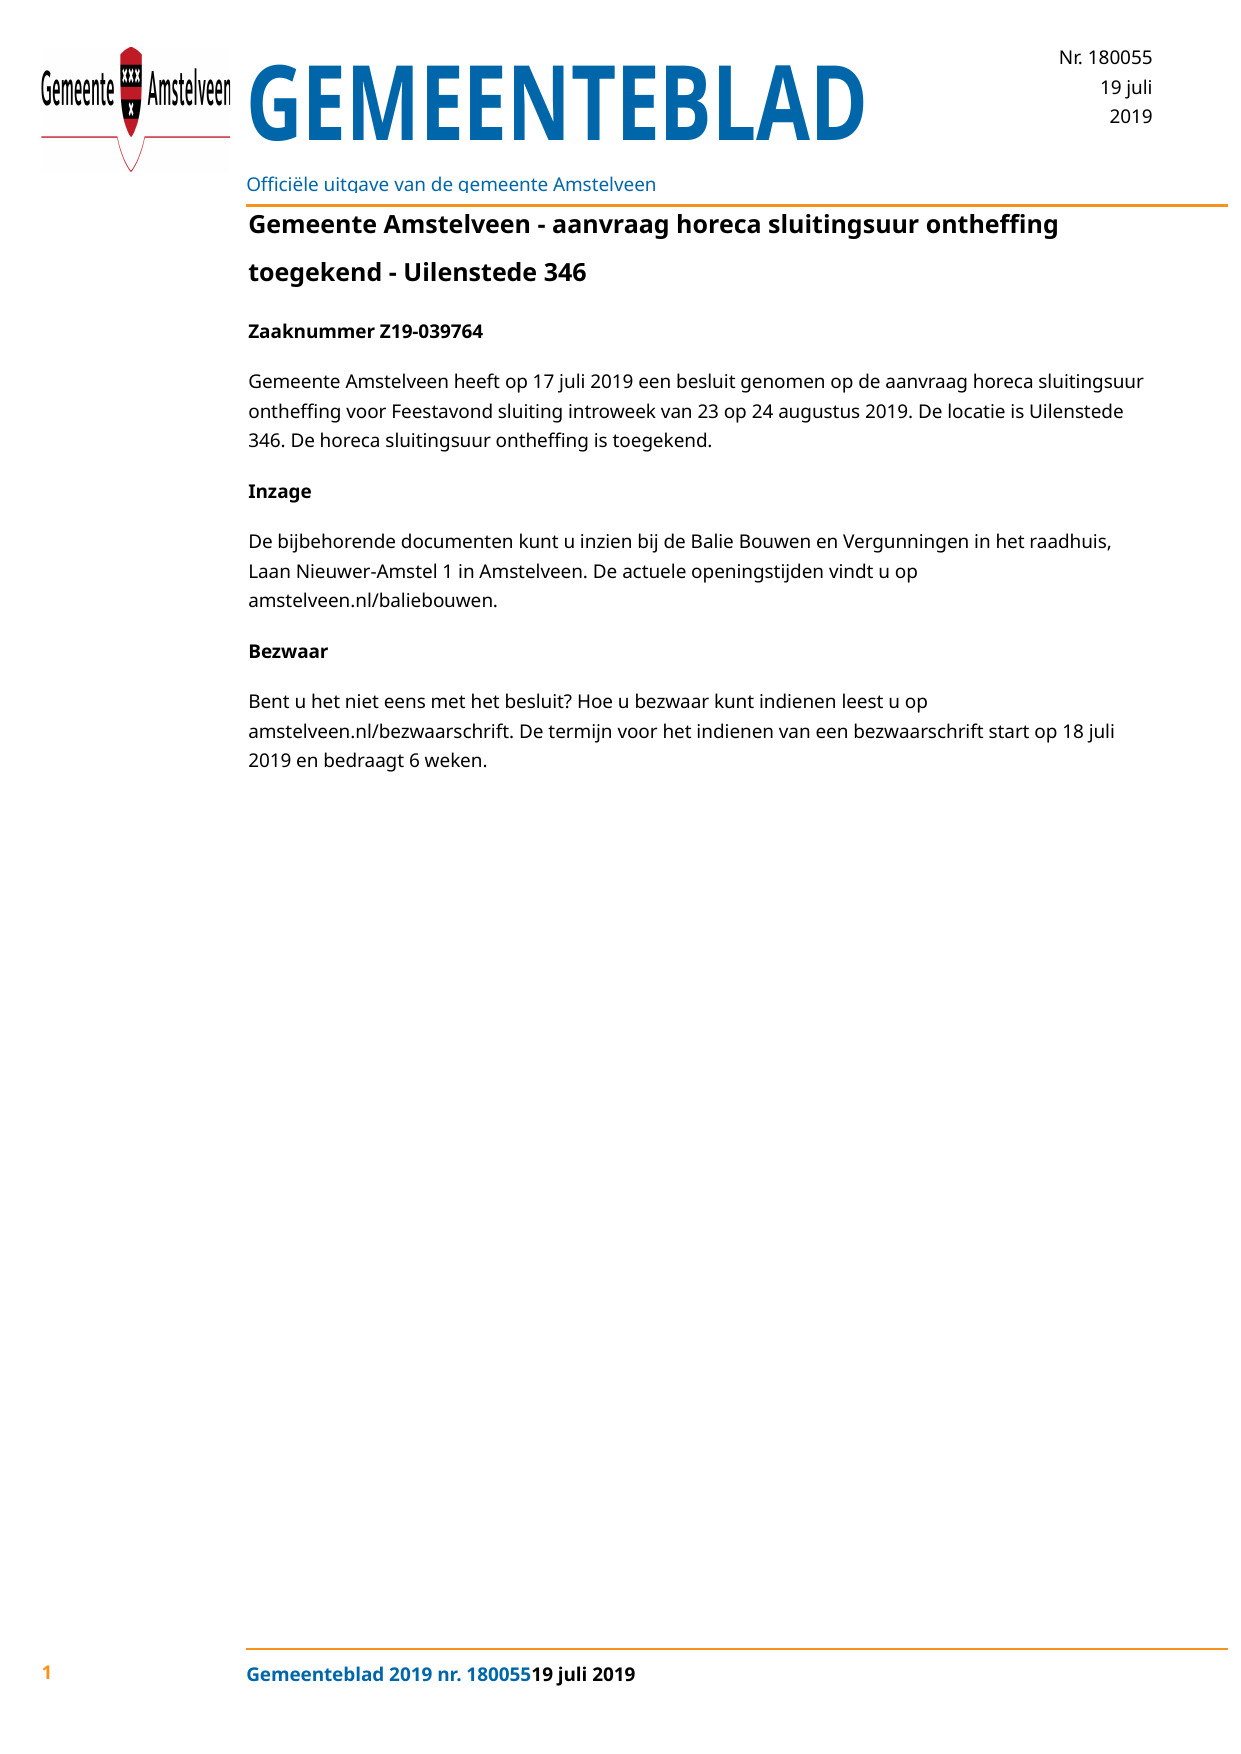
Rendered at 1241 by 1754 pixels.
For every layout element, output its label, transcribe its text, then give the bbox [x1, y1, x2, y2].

text Gemeente Amstelveen - aanvraag horeca sluitingsuur ontheffing toegekend - Uilenstede 346 [248, 207, 1152, 288]
text De bijbehorende documenten kunt u inzien bij de Balie Bouwen en Vergunningen in het raadhuis, Laan Nieuwer-Amstel 1 in Amstelveen. De actuele openingstijden vindt u op amstelveen.nl/baliebouwen. [248, 528, 1152, 613]
text Zaaknummer Z19-039764 [248, 318, 1152, 344]
text Inzage [248, 478, 1152, 504]
picture [41, 47, 231, 172]
text Bezwaar [248, 638, 1152, 664]
text Bent u het niet eens met het besluit? Hoe u bezwaar kunt indienen leest u op amstelveen.nl/bezwaarschrift. De termijn voor het indienen van een bezwaarschrift start op 18 juli 2019 en bedraagt 6 weken. [248, 688, 1152, 773]
text Gemeente Amstelveen heeft op 17 juli 2019 een besluit genomen op de aanvraag horeca sluitingsuur ontheffing voor Feestavond sluiting introweek van 23 op 24 augustus 2019. De locatie is Uilenstede 346. De horeca sluitingsuur ontheffing is toegekend. [248, 368, 1152, 453]
